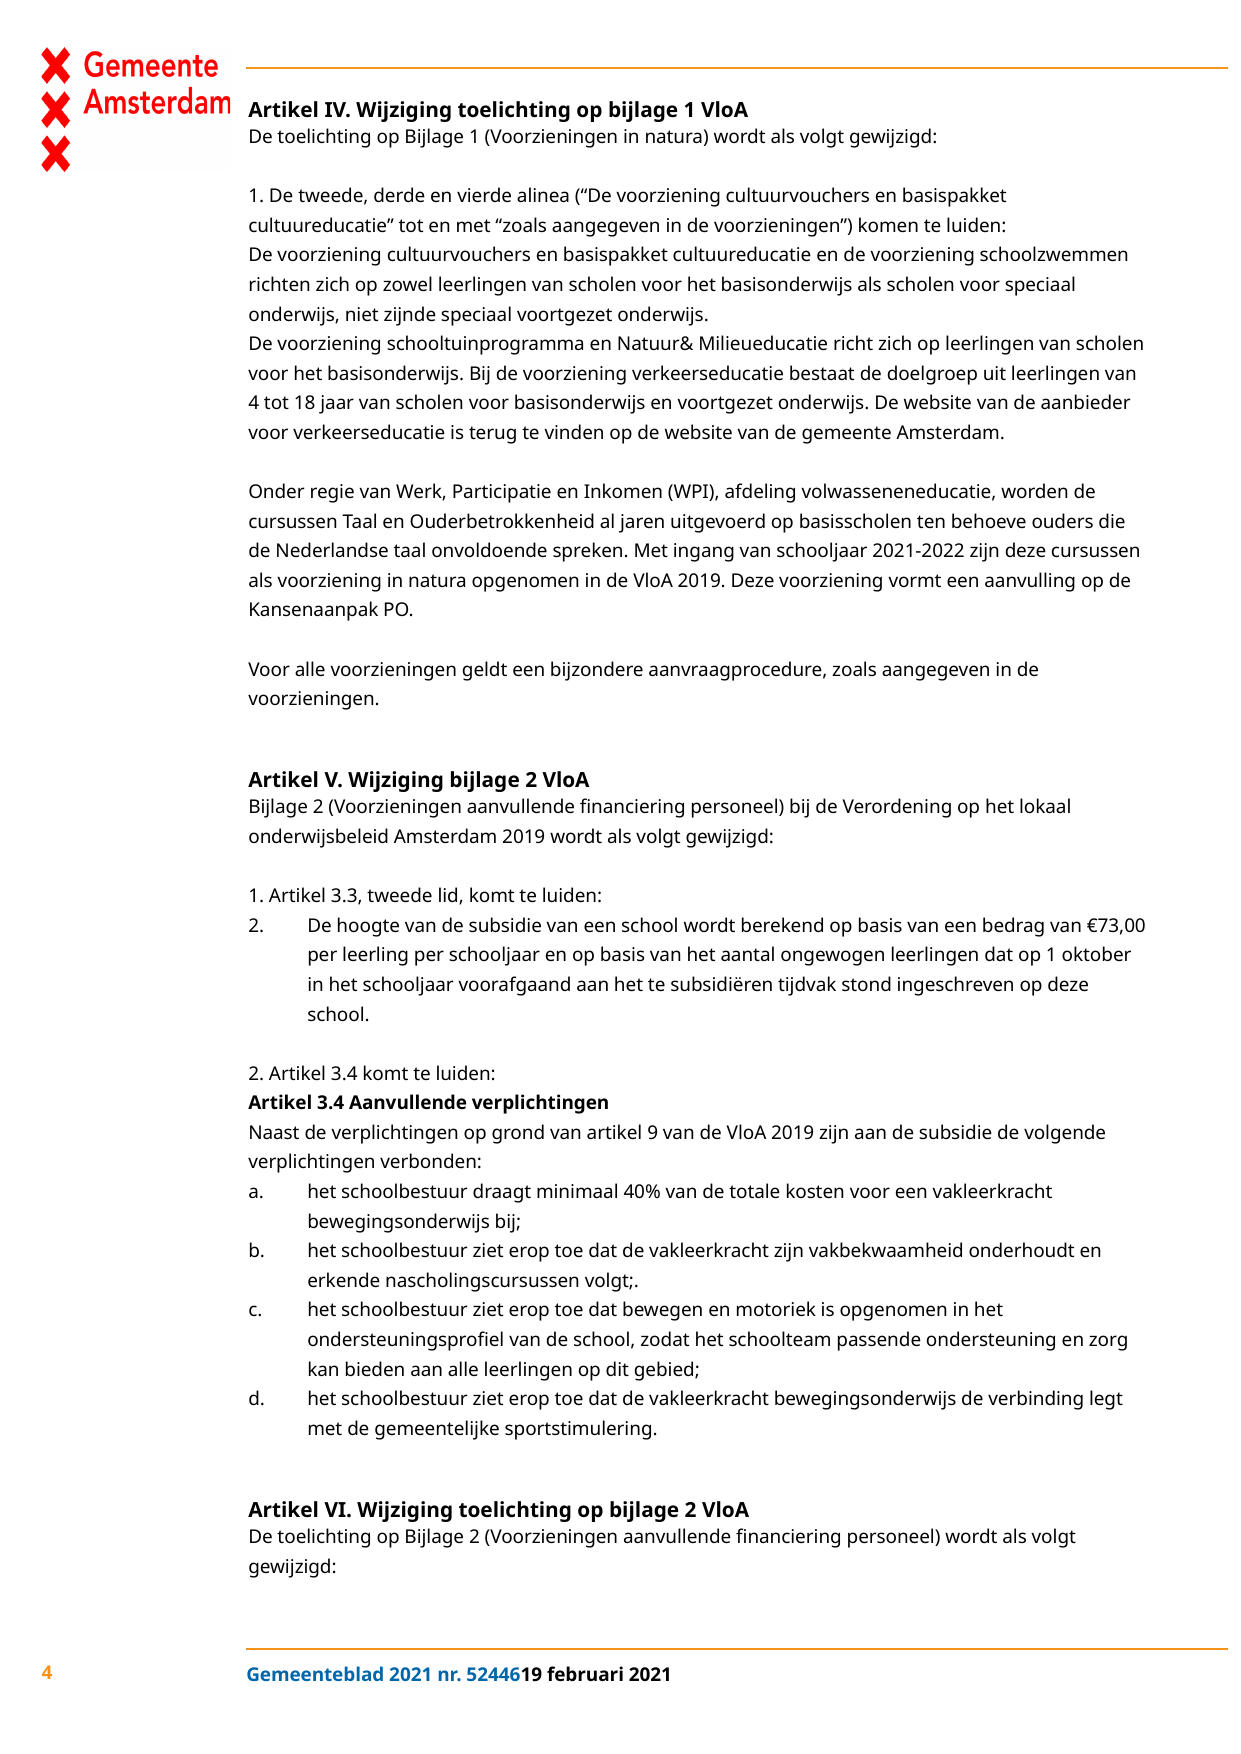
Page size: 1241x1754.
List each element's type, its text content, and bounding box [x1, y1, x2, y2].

list het schoolbestuur ziet erop toe dat de vakleerkracht bewegingsonderwijs de verbinding legt met de gemeentelijke sportstimulering. [248, 1385, 1152, 1441]
text Bijlage 2 (Voorzieningen aanvullende financiering personeel) bij de Verordening op het lokaal onderwijsbeleid Amsterdam 2019 wordt als volgt gewijzigd: [248, 794, 1152, 849]
list het schoolbestuur draagt minimaal 40% van de totale kosten voor een vakleerkracht bewegingsonderwijs bij; [248, 1178, 1152, 1234]
text 1. De tweede, derde en vierde alinea (“De voorziening cultuurvouchers en basispakket cultuureducatie” tot en met “zoals aangegeven in de voorzieningen”) komen te luiden: [248, 182, 1152, 238]
text Naast de verplichtingen op grond van artikel 9 van de VloA 2019 zijn aan de subsidie de volgende verplichtingen verbonden: [248, 1119, 1152, 1174]
list De hoogte van de subsidie van een school wordt berekend op basis van een bedrag van €73,00 per leerling per schooljaar en op basis van het aantal ongewogen leerlingen dat op 1 oktober in het schooljaar voorafgaand aan het te subsidiëren tijdvak stond ingeschreven op deze school. [248, 912, 1152, 1027]
text Onder regie van Werk, Participatie en Inkomen (WPI), afdeling volwasseneneducatie, worden de cursussen Taal en Ouderbetrokkenheid al jaren uitgevoerd op basisscholen ten behoeve ouders die de Nederlandse taal onvoldoende spreken. Met ingang van schooljaar 2021-2022 zijn deze cursussen als voorziening in natura opgenomen in de VloA 2019. Deze voorziening vormt een aanvulling op de Kansenaanpak PO. [248, 478, 1152, 622]
text De voorziening cultuurvouchers en basispakket cultuureducatie en de voorziening schoolzwemmen richten zich op zowel leerlingen van scholen voor het basisonderwijs als scholen voor speciaal onderwijs, niet zijnde speciaal voortgezet onderwijs. [248, 242, 1152, 326]
picture [41, 47, 231, 172]
text De toelichting op Bijlage 1 (Voorzieningen in natura) wordt als volgt gewijzigd: [248, 123, 1152, 149]
list het schoolbestuur ziet erop toe dat de vakleerkracht zijn vakbekwaamheid onderhoudt en erkende nascholingscursussen volgt;. [248, 1237, 1152, 1293]
list het schoolbestuur ziet erop toe dat bewegen en motoriek is opgenomen in het ondersteuningsprofiel van de school, zodat het schoolteam passende ondersteuning en zorg kan bieden aan alle leerlingen op dit gebied; [248, 1297, 1152, 1382]
text De voorziening schooltuinprogramma en Natuur& Milieueducatie richt zich op leerlingen van scholen voor het basisonderwijs. Bij de voorziening verkeerseducatie bestaat de doelgroep uit leerlingen van 4 tot 18 jaar van scholen voor basisonderwijs en voortgezet onderwijs. De website van de aanbieder voor verkeerseducatie is terug te vinden op de website van de gemeente Amsterdam. [248, 330, 1152, 445]
text De toelichting op Bijlage 2 (Voorzieningen aanvullende financiering personeel) wordt als volgt gewijzigd: [248, 1523, 1152, 1579]
text 1. Artikel 3.3, tweede lid, komt te luiden: [248, 882, 1152, 908]
text 2. Artikel 3.4 komt te luiden: [248, 1060, 1152, 1086]
text Artikel IV. Wijziging toelichting op bijlage 1 VloA [248, 95, 1152, 123]
text Artikel V. Wijziging bijlage 2 VloA [248, 765, 1152, 794]
text Voor alle voorzieningen geldt een bijzondere aanvraagprocedure, zoals aangegeven in de voorzieningen. [248, 656, 1152, 711]
text Artikel 3.4 Aanvullende verplichtingen [248, 1089, 1152, 1115]
text Artikel VI. Wijziging toelichting op bijlage 2 VloA [248, 1495, 1152, 1523]
